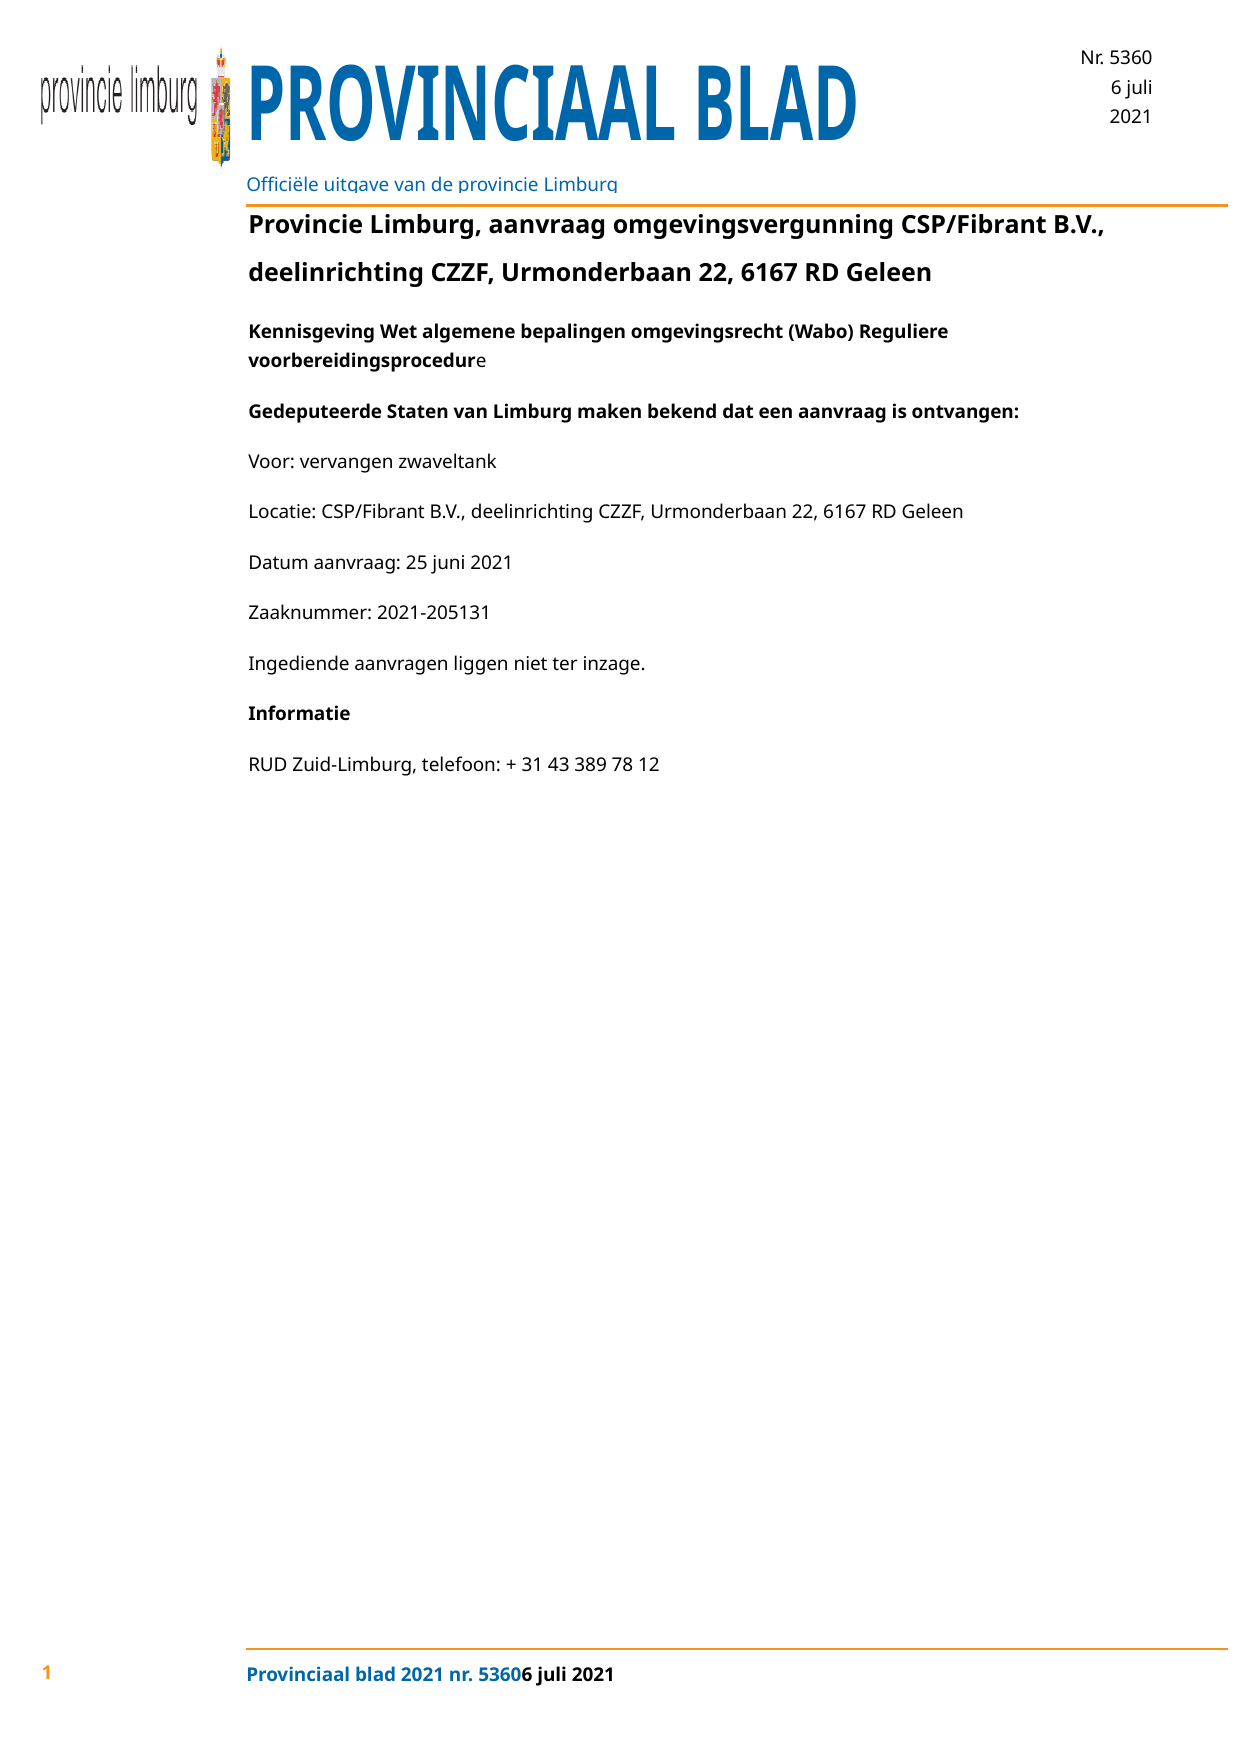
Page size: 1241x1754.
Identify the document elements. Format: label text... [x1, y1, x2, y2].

text Datum aanvraag: 25 juni 2021 [248, 549, 1152, 575]
text Zaaknummer: 2021-205131 [248, 599, 1152, 625]
text Informatie [248, 700, 1152, 726]
text Ingediende aanvragen liggen niet ter inzage. [248, 650, 1152, 676]
text Kennisgeving Wet algemene bepalingen omgevingsrecht (Wabo) Reguliere voorbereidingsprocedure [248, 318, 1152, 373]
text RUD Zuid-Limburg, telefoon: + 31 43 389 78 12 [248, 751, 1152, 777]
text Provincie Limburg, aanvraag omgevingsvergunning CSP/Fibrant B.V., deelinrichting CZZF, Urmonderbaan 22, 6167 RD Geleen [248, 207, 1152, 288]
picture [41, 47, 231, 172]
text Voor: vervangen zwaveltank [248, 448, 1152, 474]
text Locatie: CSP/Fibrant B.V., deelinrichting CZZF, Urmonderbaan 22, 6167 RD Geleen [248, 499, 1152, 524]
text Gedeputeerde Staten van Limburg maken bekend dat een aanvraag is ontvangen: [248, 398, 1152, 424]
